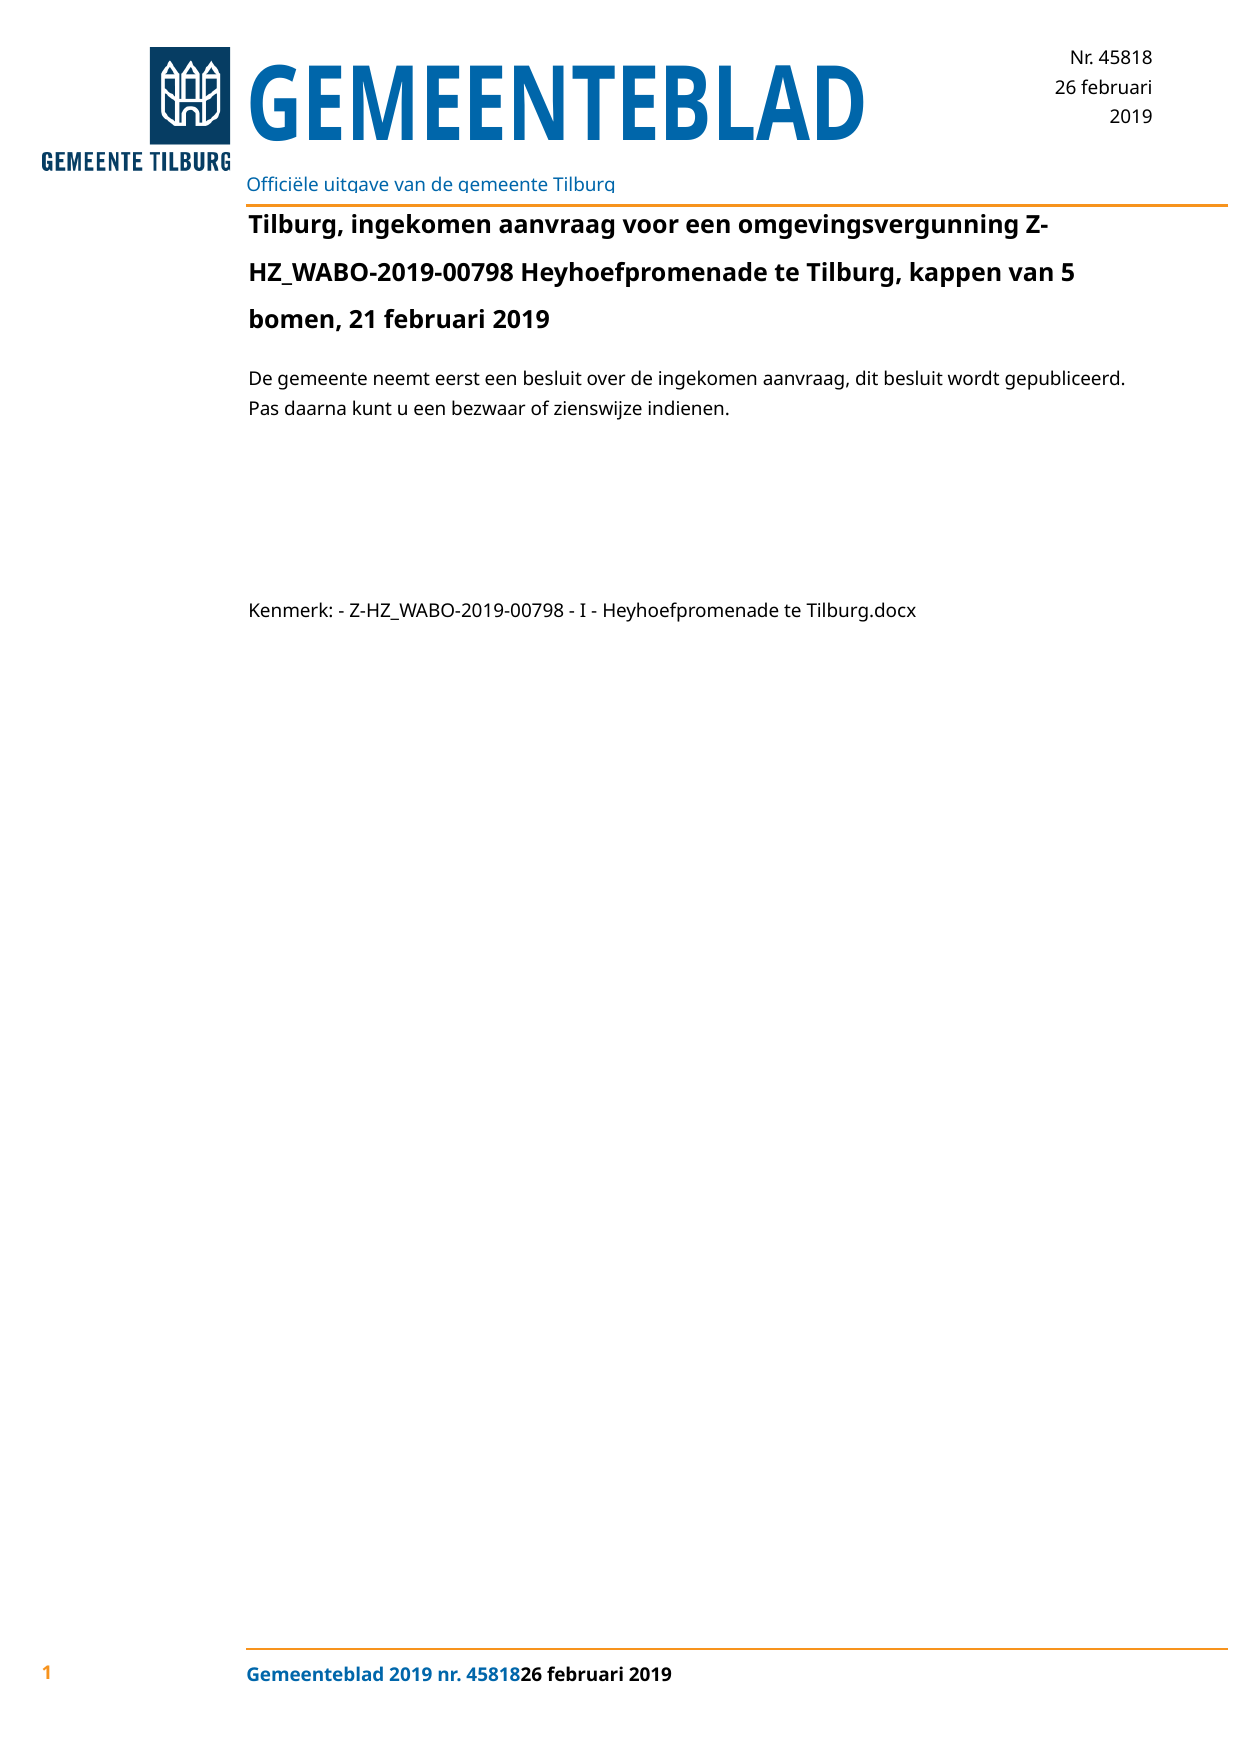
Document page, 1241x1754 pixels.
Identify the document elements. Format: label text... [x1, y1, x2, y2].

text De gemeente neemt eerst een besluit over de ingekomen aanvraag, dit besluit wordt gepubliceerd. Pas daarna kunt u een bezwaar of zienswijze indienen. [248, 366, 1152, 421]
picture [41, 47, 231, 172]
text Kenmerk: - Z-HZ_WABO-2019-00798 - I - Heyhoefpromenade te Tilburg.docx [248, 597, 1152, 622]
text Tilburg, ingekomen aanvraag voor een omgevingsvergunning Z-HZ_WABO-2019-00798 Heyhoefpromenade te Tilburg, kappen van 5 bomen, 21 februari 2019 [248, 207, 1152, 336]
